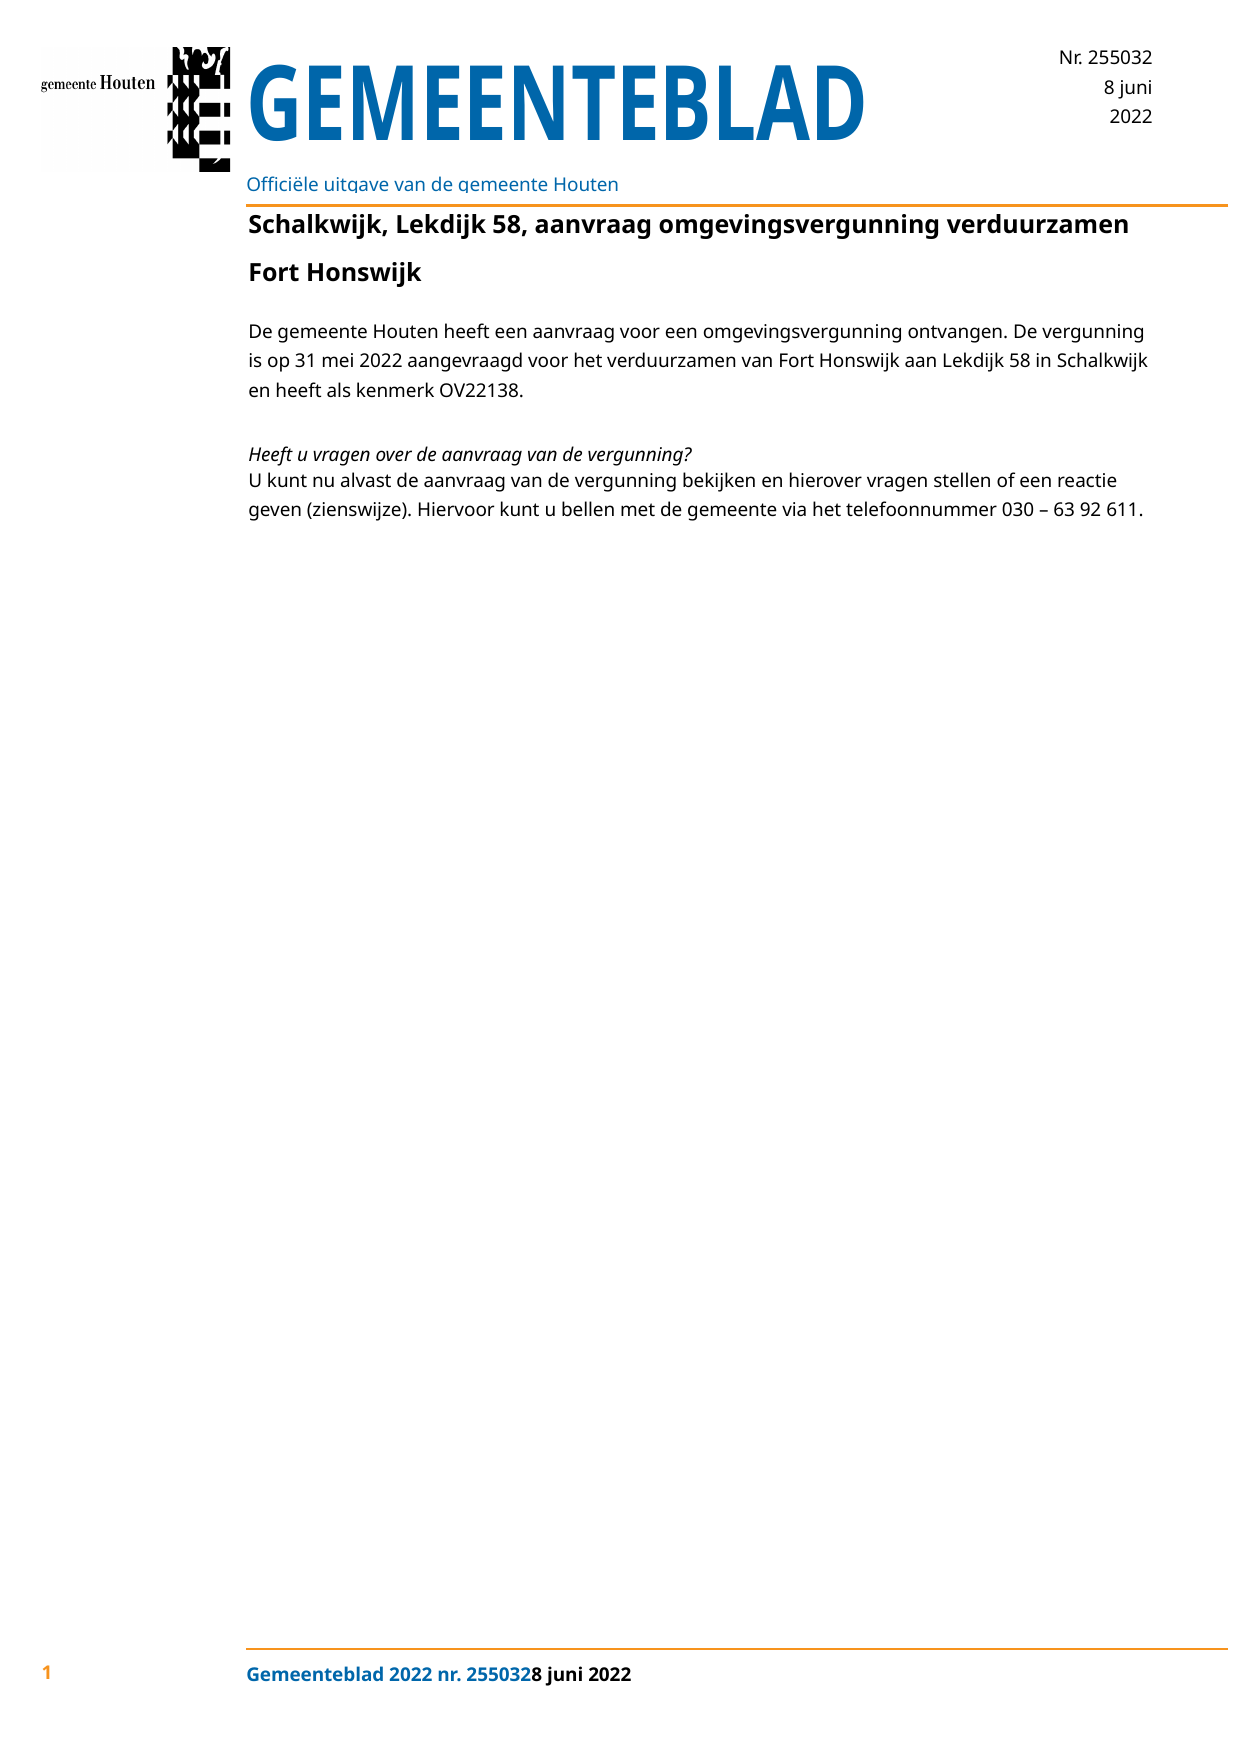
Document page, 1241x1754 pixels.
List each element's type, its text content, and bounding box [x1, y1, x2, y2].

text U kunt nu alvast de aanvraag van de vergunning bekijken en hierover vragen stellen of een reactie geven (zienswijze). Hiervoor kunt u bellen met de gemeente via het telefoonnummer 030 – 63 92 611. [248, 467, 1152, 522]
text De gemeente Houten heeft een aanvraag voor een omgevingsvergunning ontvangen. De vergunning is op 31 mei 2022 aangevraagd voor het verduurzamen van Fort Honswijk aan Lekdijk 58 in Schalkwijk en heeft als kenmerk OV22138. [248, 318, 1152, 403]
text Heeft u vragen over de aanvraag van de vergunning? [248, 441, 1152, 467]
picture [41, 47, 231, 172]
text Schalkwijk, Lekdijk 58, aanvraag omgevingsvergunning verduurzamen Fort Honswijk [248, 207, 1152, 288]
